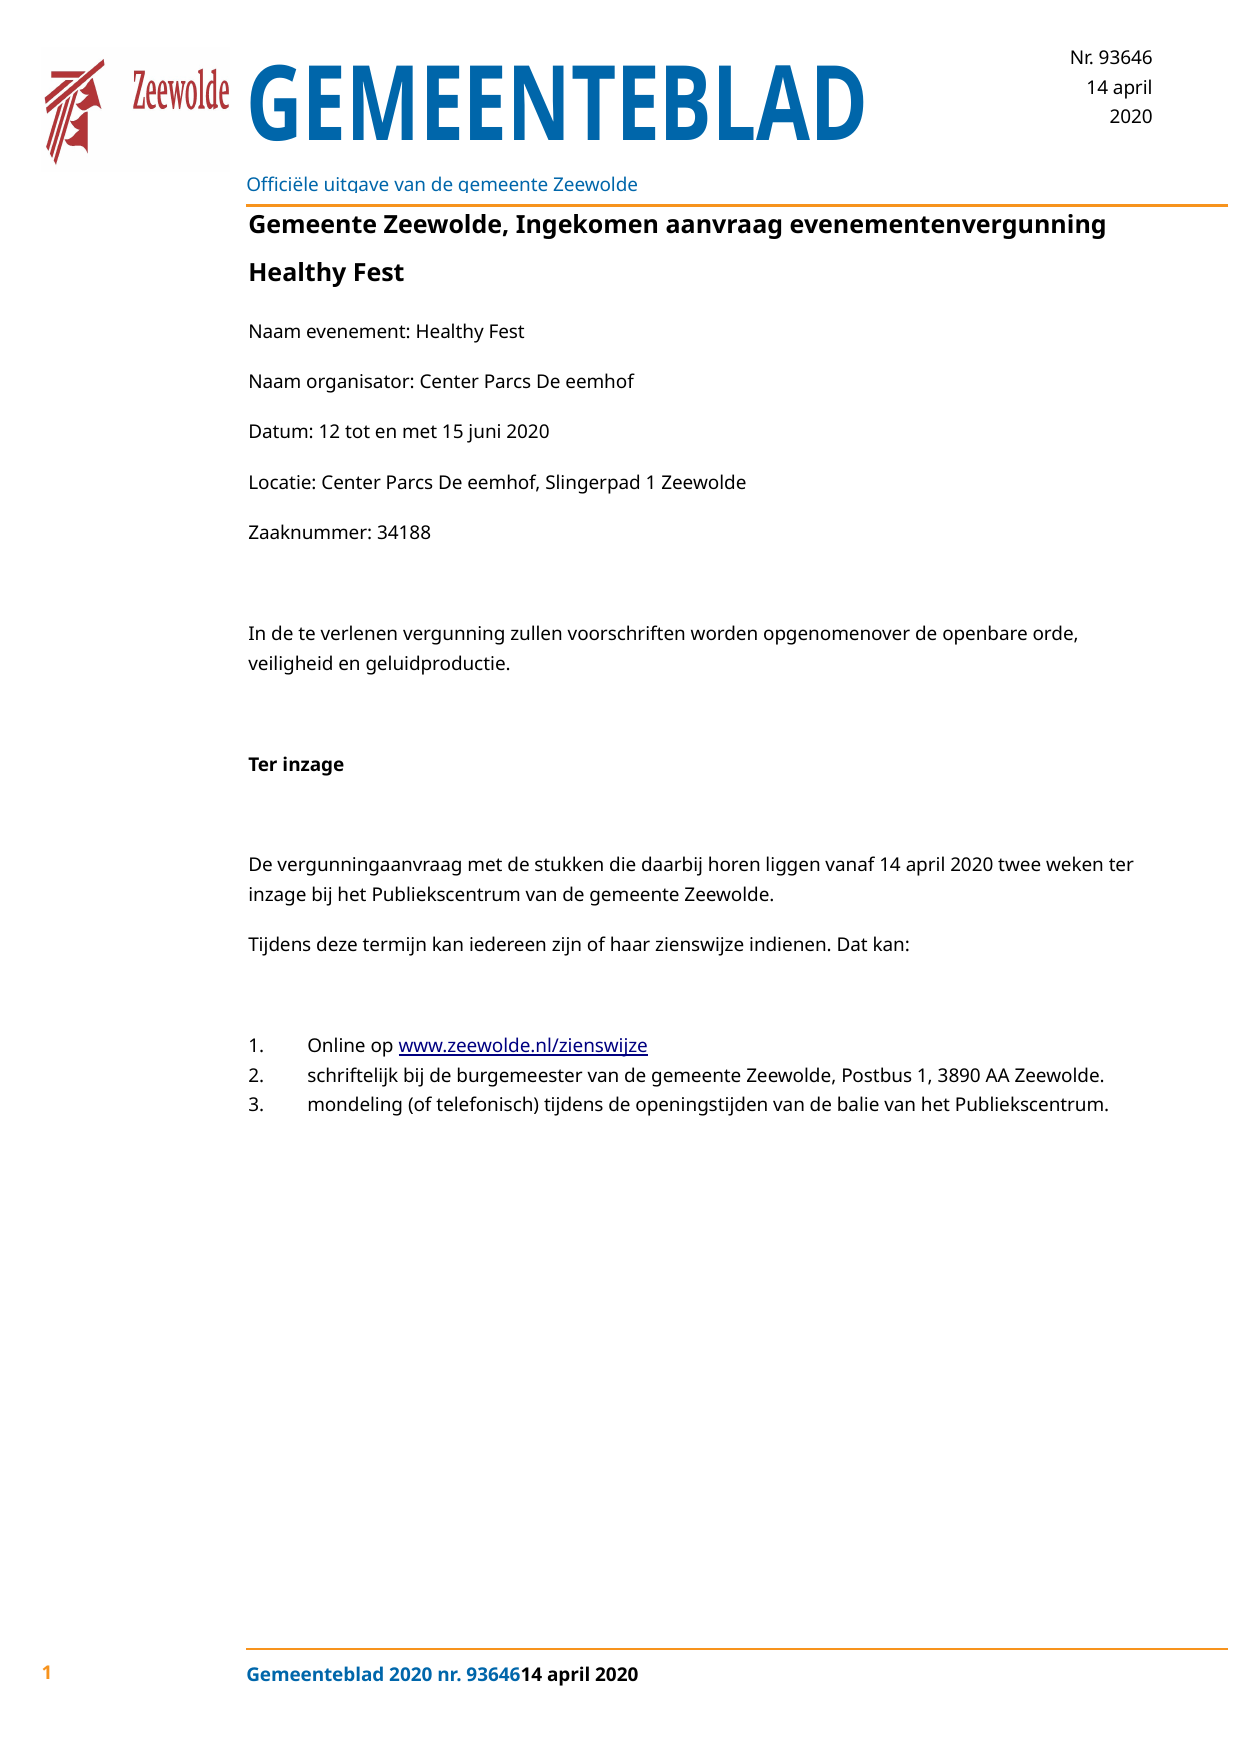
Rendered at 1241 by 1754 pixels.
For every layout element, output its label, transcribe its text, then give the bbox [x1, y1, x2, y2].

text Datum: 12 tot en met 15 juni 2020 [248, 419, 1152, 444]
text Ter inzage [248, 751, 1152, 777]
list schriftelijk bij de burgemeester van de gemeente Zeewolde, Postbus 1, 3890 AA Zeewolde. [248, 1062, 1152, 1088]
list mondeling (of telefonisch) tijdens de openingstijden van de balie van het Publiekscentrum. [248, 1092, 1152, 1117]
text Zaaknummer: 34188 [248, 519, 1152, 545]
text Tijdens deze termijn kan iedereen zijn of haar zienswijze indienen. Dat kan: [248, 932, 1152, 957]
list Online op www.zeewolde.nl/zienswijze [248, 1032, 1152, 1058]
picture [41, 47, 231, 172]
text Locatie: Center Parcs De eemhof, Slingerpad 1 Zeewolde [248, 469, 1152, 495]
text Naam organisator: Center Parcs De eemhof [248, 368, 1152, 394]
text In de te verlenen vergunning zullen voorschriften worden opgenomenover de openbare orde, veiligheid en geluidproductie. [248, 620, 1152, 676]
text Naam evenement: Healthy Fest [248, 318, 1152, 344]
text Gemeente Zeewolde, Ingekomen aanvraag evenementenvergunning Healthy Fest [248, 207, 1152, 288]
text De vergunningaanvraag met de stukken die daarbij horen liggen vanaf 14 april 2020 twee weken ter inzage bij het Publiekscentrum van de gemeente Zeewolde. [248, 852, 1152, 907]
